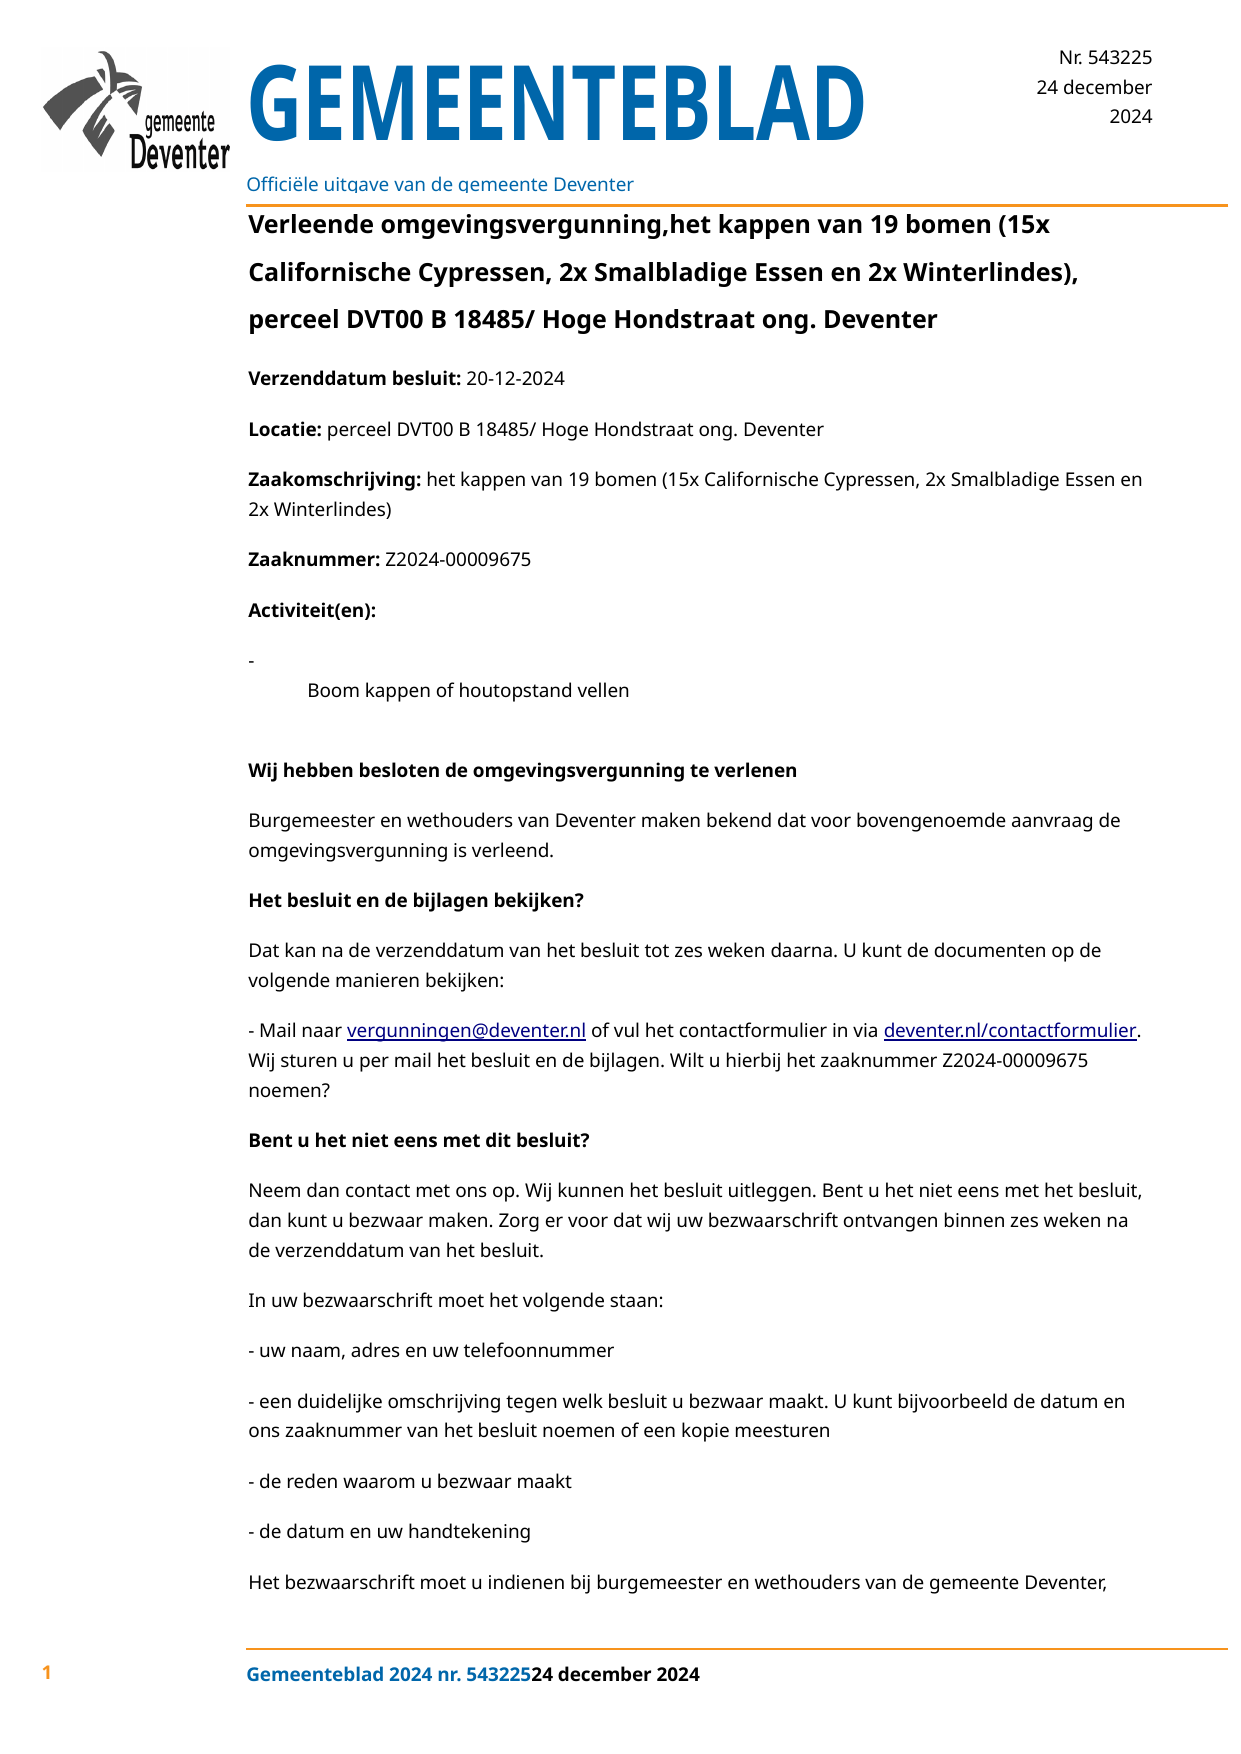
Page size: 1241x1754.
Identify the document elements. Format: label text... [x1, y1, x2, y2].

text Het besluit en de bijlagen bekijken? [248, 887, 1152, 913]
text Neem dan contact met ons op. Wij kunnen het besluit uitleggen. Bent u het niet eens met het besluit, dan kunt u bezwaar maken. Zorg er voor dat wij uw bezwaarschrift ontvangen binnen zes weken na de verzenddatum van het besluit. [248, 1178, 1152, 1262]
text - de reden waarom u bezwaar maakt [248, 1468, 1152, 1494]
text - Mail naar vergunningen@deventer.nl of vul het contactformulier in via deventer.nl/contactformulier. Wij sturen u per mail het besluit en de bijlagen. Wilt u hierbij het zaaknummer Z2024-00009675 noemen? [248, 1018, 1152, 1102]
text Verleende omgevingsvergunning,het kappen van 19 bomen (15x Californische Cypressen, 2x Smalbladige Essen en 2x Winterlindes), perceel DVT00 B 18485/ Hoge Hondstraat ong. Deventer [248, 207, 1152, 336]
text Bent u het niet eens met dit besluit? [248, 1127, 1152, 1153]
text - een duidelijke omschrijving tegen welk besluit u bezwaar maakt. U kunt bijvoorbeeld de datum en ons zaaknummer van het besluit noemen of een kopie meesturen [248, 1388, 1152, 1443]
text - uw naam, adres en uw telefoonnummer [248, 1338, 1152, 1363]
text Het bezwaarschrift moet u indienen bij burgemeester en wethouders van de gemeente Deventer, [248, 1569, 1152, 1594]
text Activiteit(en): [248, 597, 1152, 622]
list Boom kappen of houtopstand vellen [248, 677, 1152, 702]
text Zaaknummer: Z2024-00009675 [248, 546, 1152, 572]
text Burgemeester en wethouders van Deventer maken bekend dat voor bovengenoemde aanvraag de omgevingsvergunning is verleend. [248, 807, 1152, 862]
text Verzenddatum besluit: 20-12-2024 [248, 366, 1152, 391]
picture [41, 47, 231, 172]
text Zaakomschrijving: het kappen van 19 bomen (15x Californische Cypressen, 2x Smalbladige Essen en 2x Winterlindes) [248, 466, 1152, 522]
text Locatie: perceel DVT00 B 18485/ Hoge Hondstraat ong. Deventer [248, 416, 1152, 442]
text Wij hebben besloten de omgevingsvergunning te verlenen [248, 757, 1152, 782]
text Dat kan na de verzenddatum van het besluit tot zes weken daarna. U kunt de documenten op de volgende manieren bekijken: [248, 938, 1152, 993]
text In uw bezwaarschrift moet het volgende staan: [248, 1287, 1152, 1313]
text - de datum en uw handtekening [248, 1518, 1152, 1544]
